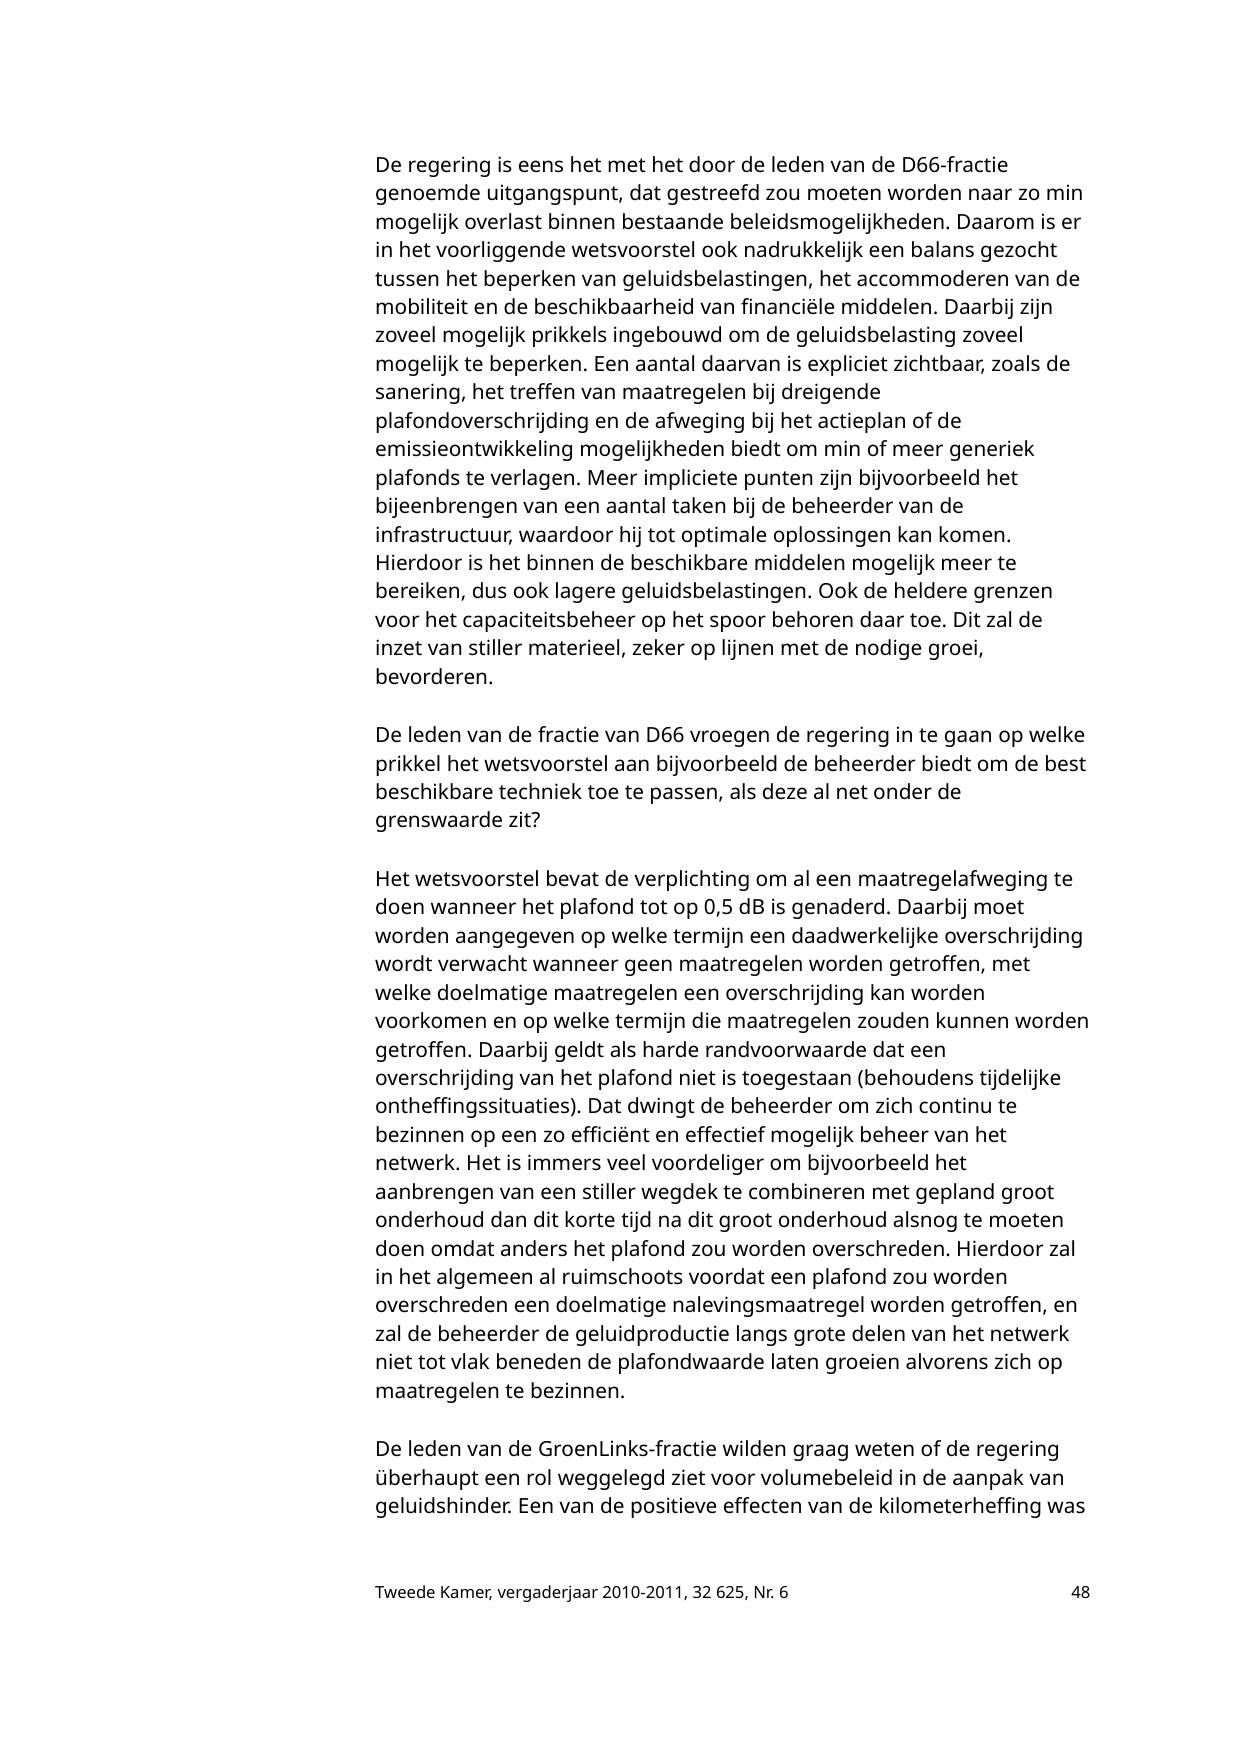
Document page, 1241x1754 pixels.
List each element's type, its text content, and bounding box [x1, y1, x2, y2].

text Het wetsvoorstel bevat de verplichting om al een maatregelafweging te doen wanneer het plafond tot op 0,5 dB is genaderd. Daarbij moet worden aangegeven op welke termijn een daadwerkelijke overschrijding wordt verwacht wanneer geen maatregelen worden getroffen, met welke doelmatige maatregelen een overschrijding kan worden voorkomen en op welke termijn die maatregelen zouden kunnen worden getroffen. Daarbij geldt als harde randvoorwaarde dat een overschrijding van het plafond niet is toegestaan (behoudens tijdelijke ontheffingssituaties). Dat dwingt de beheerder om zich continu te bezinnen op een zo efficiënt en effectief mogelijk beheer van het netwerk. Het is immers veel voordeliger om bijvoorbeeld het aanbrengen van een stiller wegdek te combineren met gepland groot onderhoud dan dit korte tijd na dit groot onderhoud alsnog te moeten doen omdat anders het plafond zou worden overschreden. Hierdoor zal in het algemeen al ruimschoots voordat een plafond zou worden overschreden een doelmatige nalevingsmaatregel worden getroffen, en zal de beheerder de geluidproductie langs grote delen van het netwerk niet tot vlak beneden de plafondwaarde laten groeien alvorens zich op maatregelen te bezinnen. [375, 864, 1090, 1404]
text De leden van de fractie van D66 vroegen de regering in te gaan op welke prikkel het wetsvoorstel aan bijvoorbeeld de beheerder biedt om de best beschikbare techniek toe te passen, als deze al net onder de grenswaarde zit? [375, 720, 1090, 834]
text De leden van de GroenLinks-fractie wilden graag weten of de regering überhaupt een rol weggelegd ziet voor volumebeleid in de aanpak van geluidshinder. Een van de positieve effecten van de kilometerheffing was [375, 1434, 1090, 1520]
text De regering is eens het met het door de leden van de D66-fractie genoemde uitgangspunt, dat gestreefd zou moeten worden naar zo min mogelijk overlast binnen bestaande beleidsmogelijkheden. Daarom is er in het voorliggende wetsvoorstel ook nadrukkelijk een balans gezocht tussen het beperken van geluidsbelastingen, het accommoderen van de mobiliteit en de beschikbaarheid van financiële middelen. Daarbij zijn zoveel mogelijk prikkels ingebouwd om de geluidsbelasting zoveel mogelijk te beperken. Een aantal daarvan is expliciet zichtbaar, zoals de sanering, het treffen van maatregelen bij dreigende plafondoverschrijding en de afweging bij het actieplan of de emissieontwikkeling mogelijkheden biedt om min of meer generiek plafonds te verlagen. Meer impliciete punten zijn bijvoorbeeld het bijeenbrengen van een aantal taken bij de beheerder van de infrastructuur, waardoor hij tot optimale oplossingen kan komen. Hierdoor is het binnen de beschikbare middelen mogelijk meer te bereiken, dus ook lagere geluidsbelastingen. Ook de heldere grenzen voor het capaciteitsbeheer op het spoor behoren daar toe. Dit zal de inzet van stiller materieel, zeker op lijnen met de nodige groei, bevorderen. [375, 150, 1090, 690]
